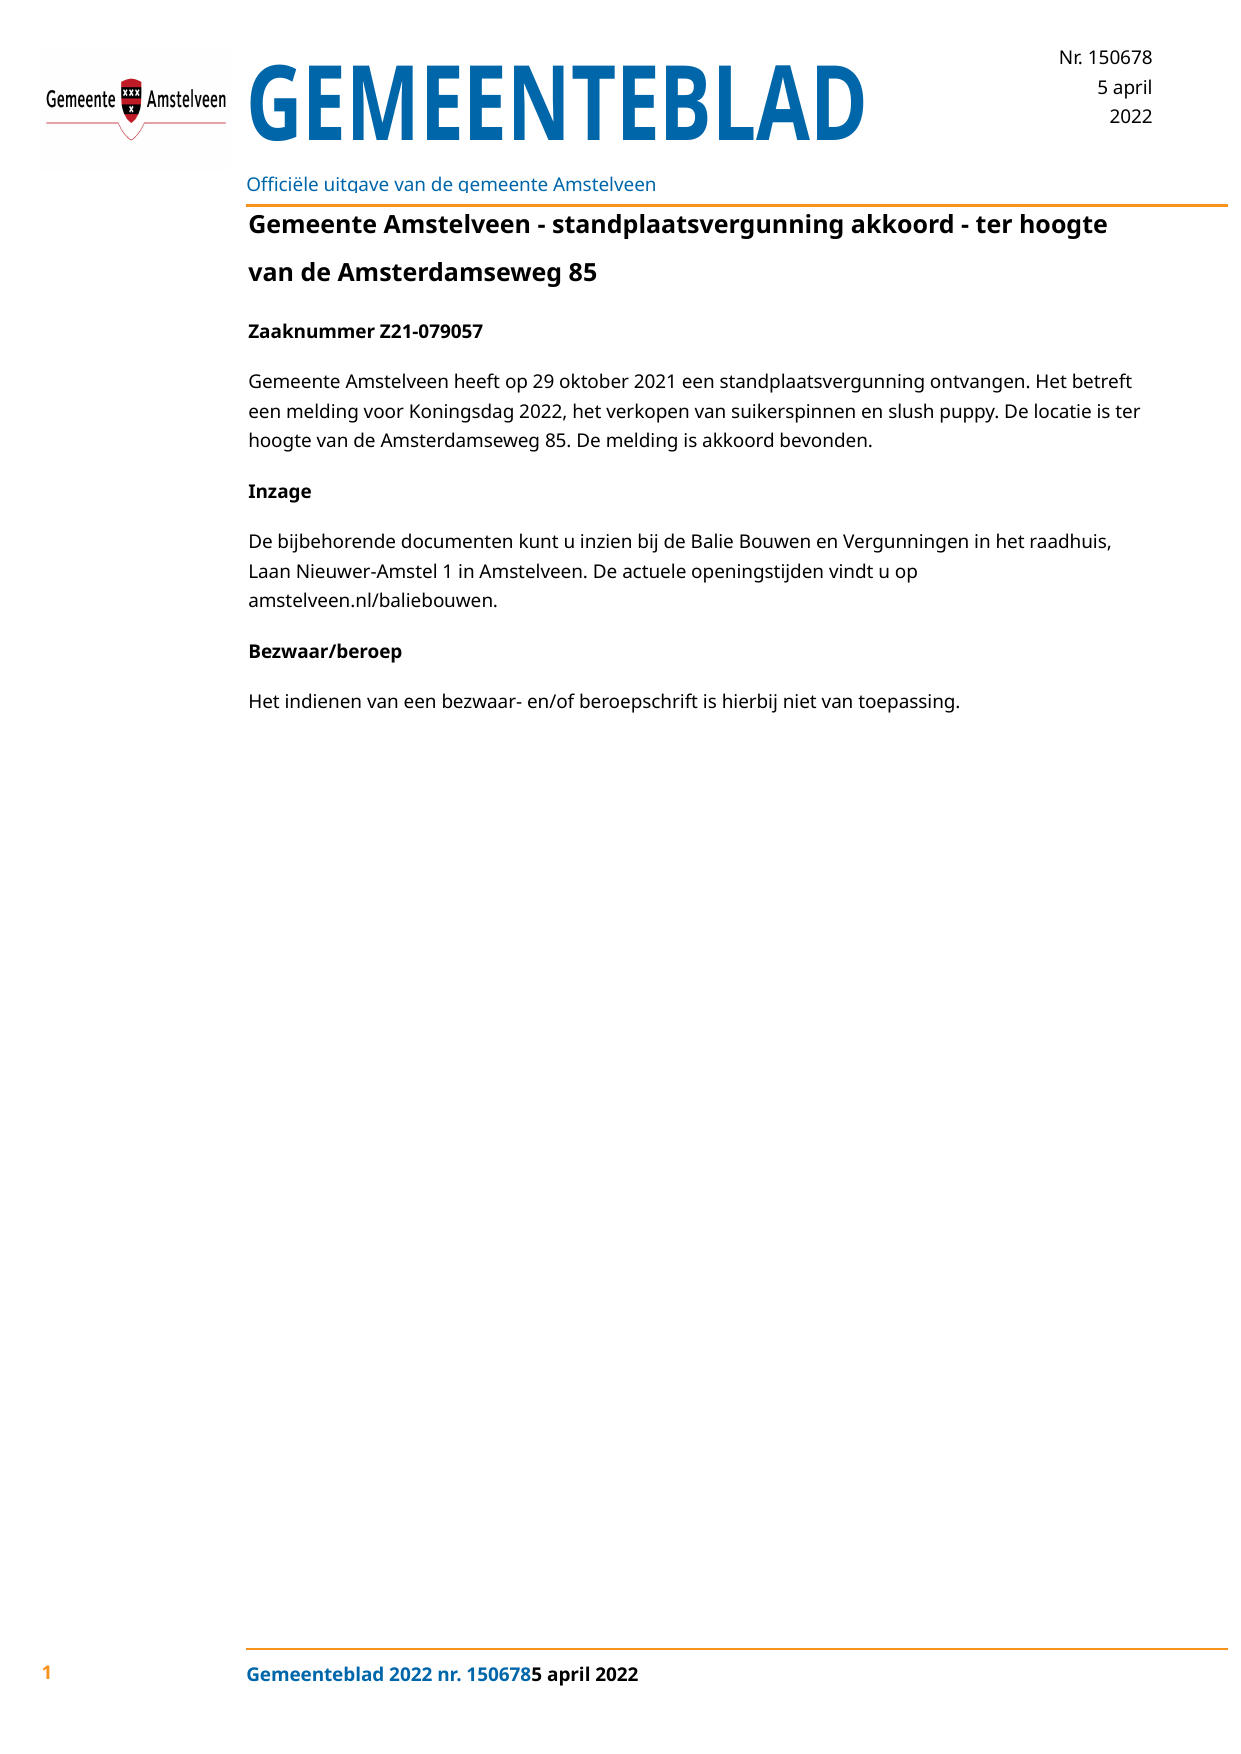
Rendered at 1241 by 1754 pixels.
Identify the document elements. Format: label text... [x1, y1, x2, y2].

text Het indienen van een bezwaar- en/of beroepschrift is hierbij niet van toepassing. [248, 688, 1152, 714]
text De bijbehorende documenten kunt u inzien bij de Balie Bouwen en Vergunningen in het raadhuis, Laan Nieuwer-Amstel 1 in Amstelveen. De actuele openingstijden vindt u op amstelveen.nl/baliebouwen. [248, 528, 1152, 613]
text Inzage [248, 478, 1152, 504]
picture [41, 47, 231, 172]
text Gemeente Amstelveen - standplaatsvergunning akkoord - ter hoogte van de Amsterdamseweg 85 [248, 207, 1152, 288]
text Bezwaar/beroep [248, 638, 1152, 664]
text Zaaknummer Z21-079057 [248, 318, 1152, 344]
text Gemeente Amstelveen heeft op 29 oktober 2021 een standplaatsvergunning ontvangen. Het betreft een melding voor Koningsdag 2022, het verkopen van suikerspinnen en slush puppy. De locatie is ter hoogte van de Amsterdamseweg 85. De melding is akkoord bevonden. [248, 368, 1152, 453]
